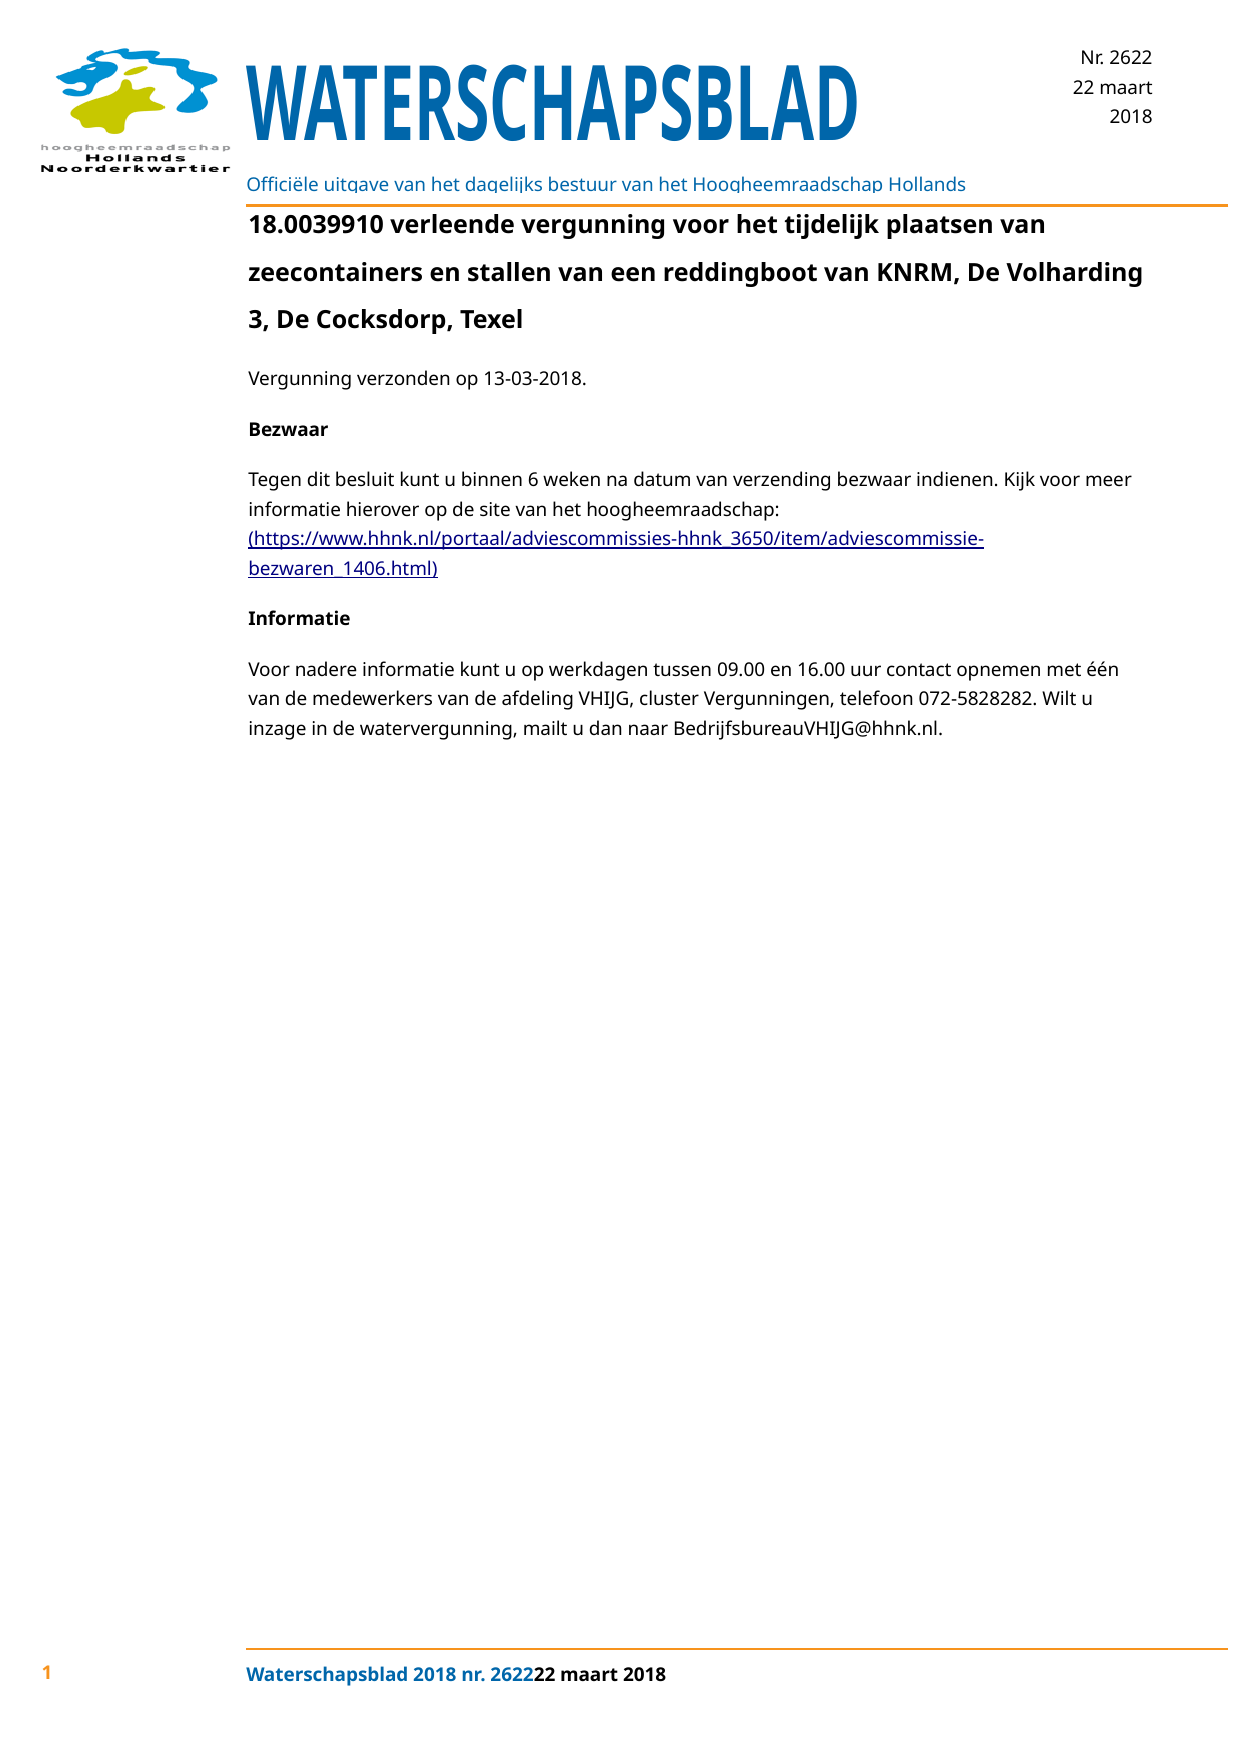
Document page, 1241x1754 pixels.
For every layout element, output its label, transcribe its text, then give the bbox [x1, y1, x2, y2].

text Bezwaar [248, 416, 1152, 442]
picture [41, 47, 231, 172]
text Tegen dit besluit kunt u binnen 6 weken na datum van verzending bezwaar indienen. Kijk voor meer informatie hierover op de site van het hoogheemraadschap: (https://www.hhnk.nl/portaal/adviescommissies-hhnk_3650/item/adviescommissie-bezwaren_1406.html) [248, 466, 1152, 581]
text Informatie [248, 606, 1152, 631]
text 18.0039910 verleende vergunning voor het tijdelijk plaatsen van zeecontainers en stallen van een reddingboot van KNRM, De Volharding 3, De Cocksdorp, Texel [248, 207, 1152, 336]
text Vergunning verzonden op 13-03-2018. [248, 366, 1152, 391]
text Voor nadere informatie kunt u op werkdagen tussen 09.00 en 16.00 uur contact opnemen met één van de medewerkers van de afdeling VHIJG, cluster Vergunningen, telefoon 072-5828282. Wilt u inzage in de watervergunning, mailt u dan naar BedrijfsbureauVHIJG@hhnk.nl. [248, 656, 1152, 741]
